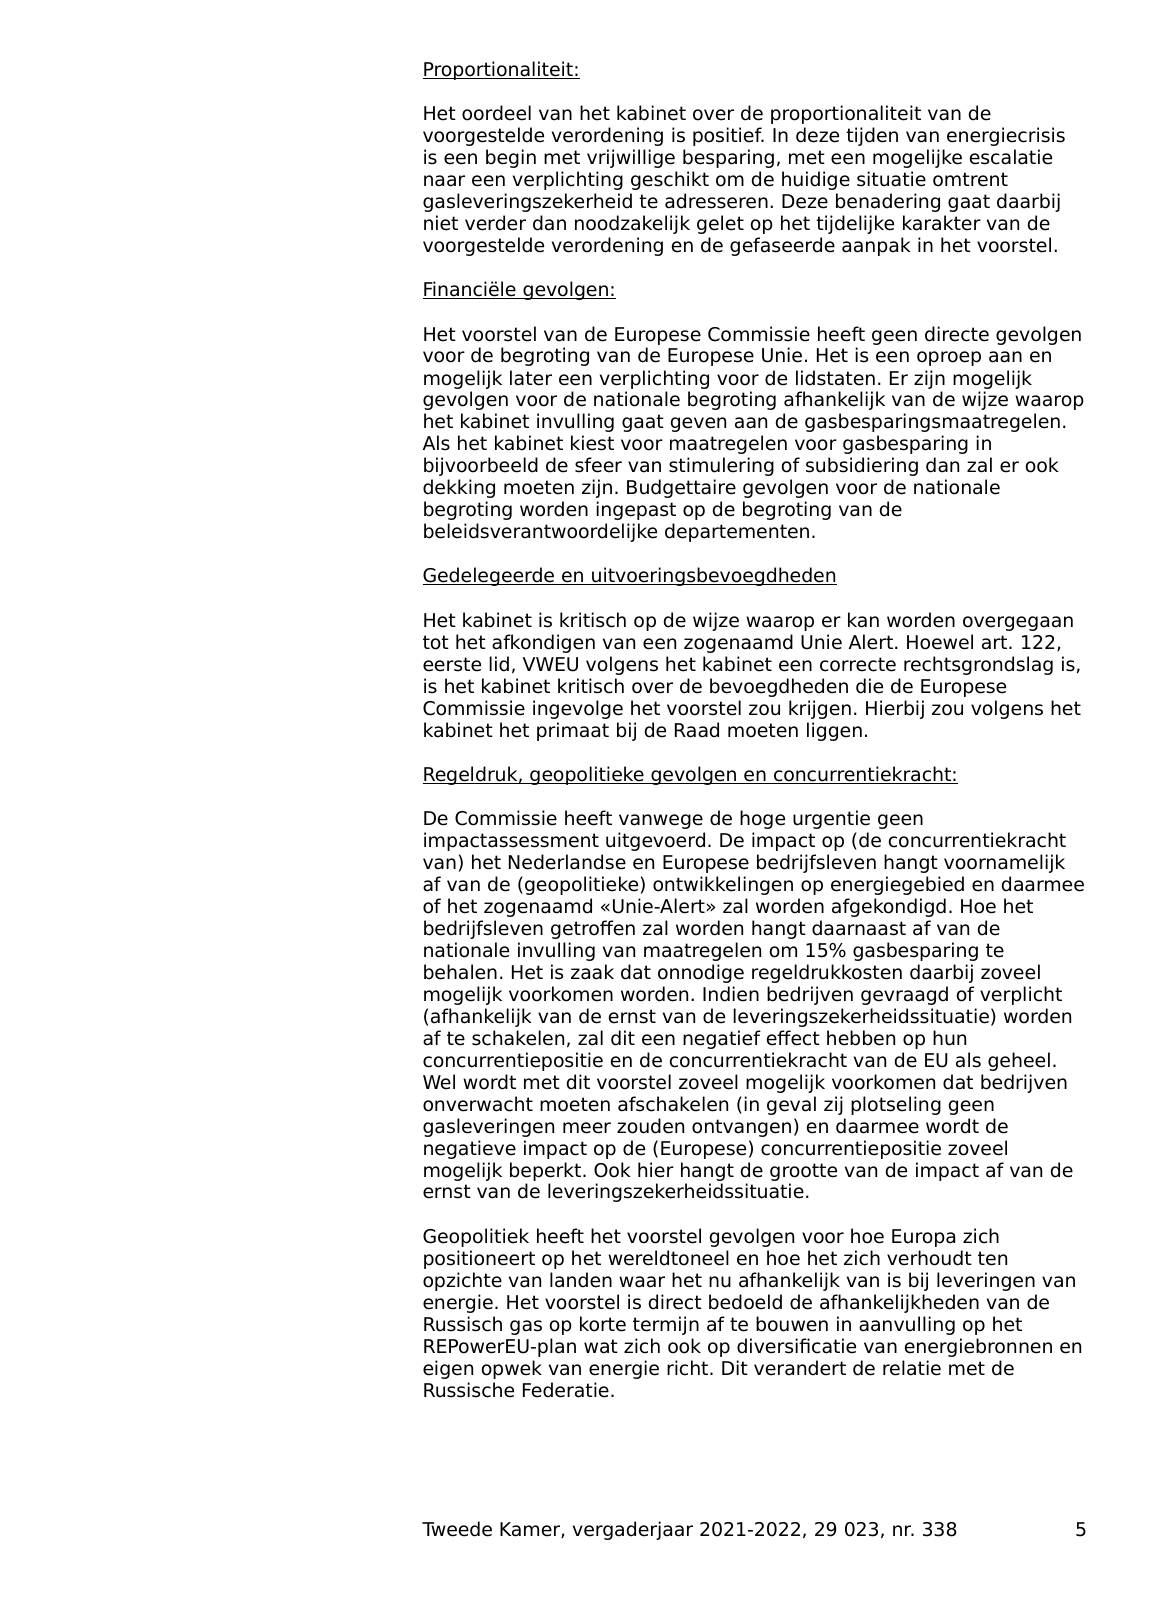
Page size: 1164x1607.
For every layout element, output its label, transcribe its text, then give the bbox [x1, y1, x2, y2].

text Het kabinet is kritisch op de wijze waarop er kan worden overgegaan tot het afkondigen van een zogenaamd Unie Alert. Hoewel art. 122, eerste lid, VWEU volgens het kabinet een correcte rechtsgrondslag is, is het kabinet kritisch over de bevoegdheden die de Europese Commissie ingevolge het voorstel zou krijgen. Hierbij zou volgens het kabinet het primaat bij de Raad moeten liggen. [422, 609, 1087, 741]
text De Commissie heeft vanwege de hoge urgentie geen impactassessment uitgevoerd. De impact op (de concurrentiekracht van) het Nederlandse en Europese bedrijfsleven hangt voornamelijk af van de (geopolitieke) ontwikkelingen op energiegebied en daarmee of het zogenaamd «Unie-Alert» zal worden afgekondigd. Hoe het bedrijfsleven getroffen zal worden hangt daarnaast af van de nationale invulling van maatregelen om 15% gasbesparing te behalen. Het is zaak dat onnodige regeldrukkosten daarbij zoveel mogelijk voorkomen worden. Indien bedrijven gevraagd of verplicht (afhankelijk van de ernst van de leveringszekerheidssituatie) worden af te schakelen, zal dit een negatief effect hebben op hun concurrentiepositie en de concurrentiekracht van de EU als geheel. Wel wordt met dit voorstel zoveel mogelijk voorkomen dat bedrijven onverwacht moeten afschakelen (in geval zij plotseling geen gasleveringen meer zouden ontvangen) en daarmee wordt de negatieve impact op de (Europese) concurrentiepositie zoveel mogelijk beperkt. Ook hier hangt de grootte van de impact af van de ernst van de leveringszekerheidssituatie. [422, 808, 1087, 1203]
subtitle Gedelegeerde en uitvoeringsbevoegdheden [422, 565, 1087, 587]
text Het voorstel van de Europese Commissie heeft geen directe gevolgen voor de begroting van de Europese Unie. Het is een oproep aan en mogelijk later een verplichting voor de lidstaten. Er zijn mogelijk gevolgen voor de nationale begroting afhankelijk van de wijze waarop het kabinet invulling gaat geven aan de gasbesparingsmaatregelen. Als het kabinet kiest voor maatregelen voor gasbesparing in bijvoorbeeld de sfeer van stimulering of subsidiering dan zal er ook dekking moeten zijn. Budgettaire gevolgen voor de nationale begroting worden ingepast op de begroting van de beleidsverantwoordelijke departementen. [422, 323, 1087, 543]
subtitle Financiële gevolgen: [422, 279, 1087, 301]
text Het oordeel van het kabinet over de proportionaliteit van de voorgestelde verordening is positief. In deze tijden van energiecrisis is een begin met vrijwillige besparing, met een mogelijke escalatie naar een verplichting geschikt om de huidige situatie omtrent gasleveringszekerheid te adresseren. Deze benadering gaat daarbij niet verder dan noodzakelijk gelet op het tijdelijke karakter van de voorgestelde verordening en de gefaseerde aanpak in het voorstel. [422, 103, 1087, 257]
subtitle Proportionaliteit: [422, 59, 1087, 81]
subtitle Regeldruk, geopolitieke gevolgen en concurrentiekracht: [422, 764, 1087, 786]
text Geopolitiek heeft het voorstel gevolgen voor hoe Europa zich positioneert op het wereldtoneel en hoe het zich verhoudt ten opzichte van landen waar het nu afhankelijk van is bij leveringen van energie. Het voorstel is direct bedoeld de afhankelijkheden van de Russisch gas op korte termijn af te bouwen in aanvulling op het REPowerEU-plan wat zich ook op diversificatie van energiebronnen en eigen opwek van energie richt. Dit verandert de relatie met de Russische Federatie. [422, 1226, 1087, 1401]
